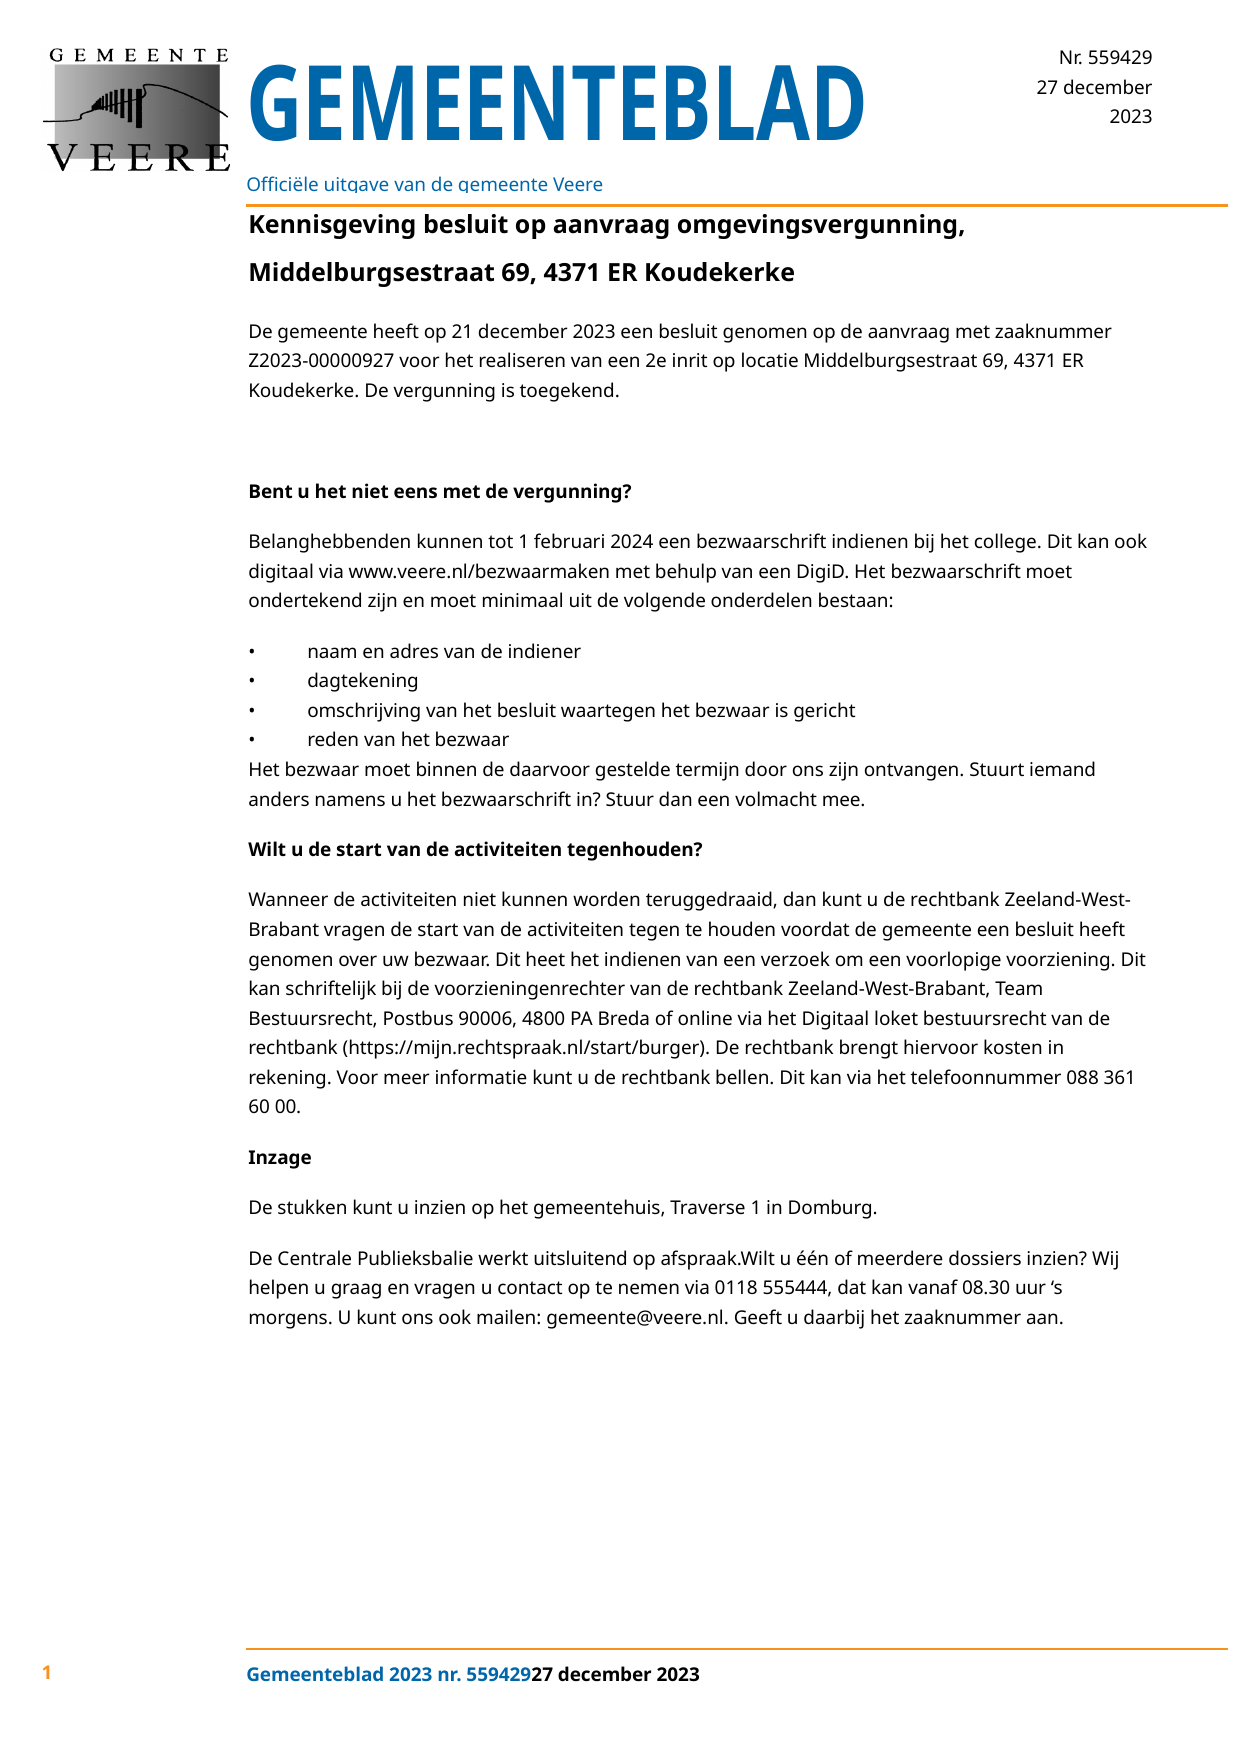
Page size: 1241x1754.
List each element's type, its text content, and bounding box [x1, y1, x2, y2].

text De Centrale Publieksbalie werkt uitsluitend op afspraak.Wilt u één of meerdere dossiers inzien? Wij helpen u graag en vragen u contact op te nemen via 0118 555444, dat kan vanaf 08.30 uur ‘s morgens. U kunt ons ook mailen: gemeente@veere.nl. Geeft u daarbij het zaaknummer aan. [248, 1245, 1152, 1330]
text Kennisgeving besluit op aanvraag omgevingsvergunning, Middelburgsestraat 69, 4371 ER Koudekerke [248, 207, 1152, 288]
picture [41, 47, 231, 172]
text Inzage [248, 1144, 1152, 1170]
text Belanghebbenden kunnen tot 1 februari 2024 een bezwaarschrift indienen bij het college. Dit kan ook digitaal via www.veere.nl/bezwaarmaken met behulp van een DigiD. Het bezwaarschrift moet ondertekend zijn en moet minimaal uit de volgende onderdelen bestaan: [248, 528, 1152, 613]
list naam en adres van de indiener [248, 638, 1152, 664]
text Wilt u de start van de activiteiten tegenhouden? [248, 836, 1152, 862]
list dagtekening [248, 667, 1152, 693]
text De stukken kunt u inzien op het gemeentehuis, Traverse 1 in Domburg. [248, 1194, 1152, 1220]
text De gemeente heeft op 21 december 2023 een besluit genomen op de aanvraag met zaaknummer Z2023-00000927 voor het realiseren van een 2e inrit op locatie Middelburgsestraat 69, 4371 ER Koudekerke. De vergunning is toegekend. [248, 318, 1152, 403]
text Het bezwaar moet binnen de daarvoor gestelde termijn door ons zijn ontvangen. Stuurt iemand anders namens u het bezwaarschrift in? Stuur dan een volmacht mee. [248, 756, 1152, 812]
text Bent u het niet eens met de vergunning? [248, 478, 1152, 504]
text Wanneer de activiteiten niet kunnen worden teruggedraaid, dan kunt u de rechtbank Zeeland-West-Brabant vragen de start van de activiteiten tegen te houden voordat de gemeente een besluit heeft genomen over uw bezwaar. Dit heet het indienen van een verzoek om een voorlopige voorziening. Dit kan schriftelijk bij de voorzieningenrechter van de rechtbank Zeeland-West-Brabant, Team Bestuursrecht, Postbus 90006, 4800 PA Breda of online via het Digitaal loket bestuursrecht van de rechtbank (https://mijn.rechtspraak.nl/start/burger). De rechtbank brengt hiervoor kosten in rekening. Voor meer informatie kunt u de rechtbank bellen. Dit kan via het telefoonnummer 088 361 60 00. [248, 887, 1152, 1119]
list reden van het bezwaar [248, 727, 1152, 752]
list omschrijving van het besluit waartegen het bezwaar is gericht [248, 697, 1152, 723]
